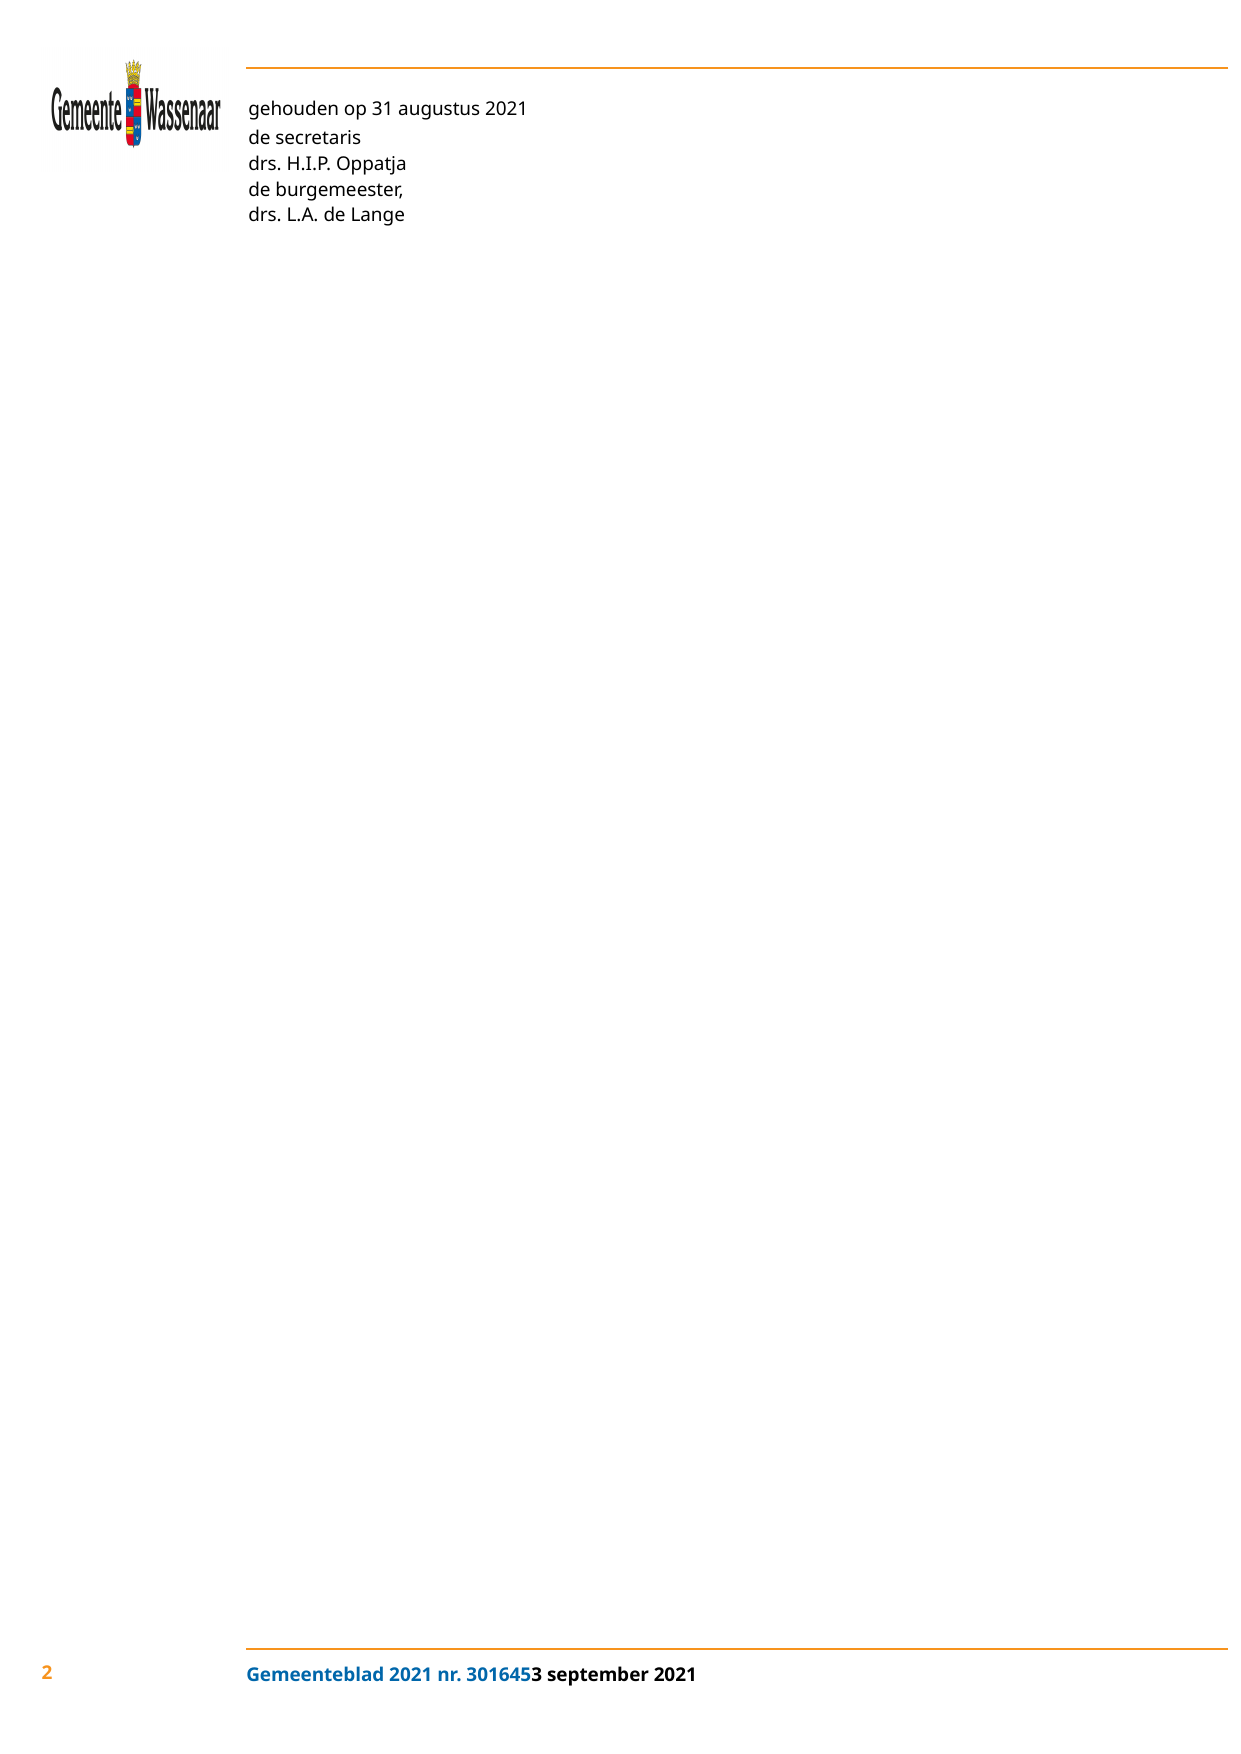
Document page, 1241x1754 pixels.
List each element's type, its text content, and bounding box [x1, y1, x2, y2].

text drs. L.A. de Lange [248, 202, 1152, 227]
text gehouden op 31 augustus 2021 [248, 95, 1152, 121]
text drs. H.I.P. Oppatja [248, 150, 1152, 176]
text de secretaris [248, 124, 1152, 150]
picture [41, 47, 231, 172]
text de burgemeester, [248, 176, 1152, 202]
